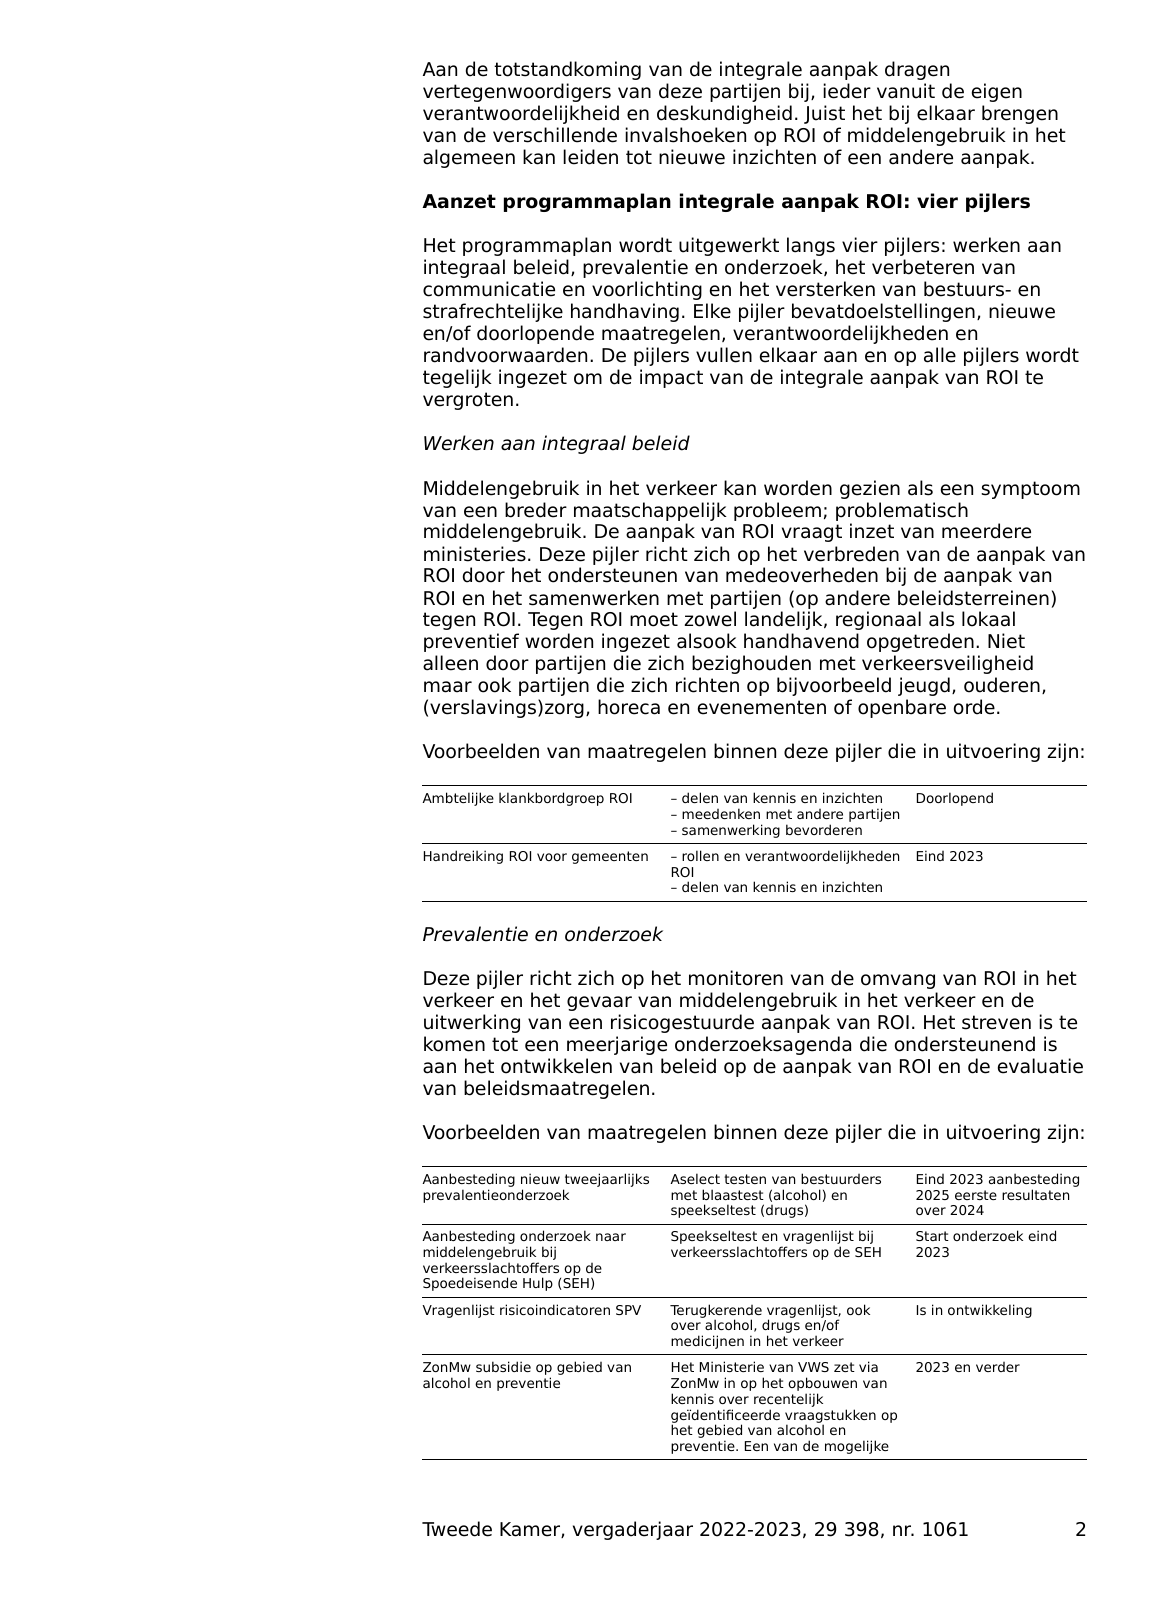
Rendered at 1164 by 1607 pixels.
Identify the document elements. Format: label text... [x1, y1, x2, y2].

text Voorbeelden van maatregelen binnen deze pijler die in uitvoering zijn: [422, 1122, 1087, 1144]
table_cell Start onderzoek eind 2023 [910, 1225, 1087, 1297]
table_cell Terugkerende vragenlijst, ook over alcohol, drugs en/of medicijnen in het verkeer [664, 1298, 909, 1354]
table_cell Speekseltest en vragenlijst bij verkeersslachtoffers op de SEH [664, 1225, 909, 1297]
subtitle Aanzet programmaplan integrale aanpak ROI: vier pijlers [422, 191, 1087, 213]
table_cell Het Ministerie van VWS zet via ZonMw in op het opbouwen van kennis over recentelijk geïdentificeerde vraagstukken op het gebied van alcohol en preventie. Een van de mogelijke [664, 1355, 909, 1459]
table_cell – rollen en verantwoordelijkheden ROI – delen van kennis en inzichten [664, 844, 909, 901]
table_cell Vragenlijst risicoindicatoren SPV [422, 1298, 664, 1354]
text Het programmaplan wordt uitgewerkt langs vier pijlers: werken aan integraal beleid, prevalentie en onderzoek, het verbeteren van communicatie en voorlichting en het versterken van bestuurs- en strafrechtelijke handhaving. Elke pijler bevatdoelstellingen, nieuwe en/of doorlopende maatregelen, verantwoordelijkheden en randvoorwaarden. De pijlers vullen elkaar aan en op alle pijlers wordt tegelijk ingezet om de impact van de integrale aanpak van ROI te vergroten. [422, 235, 1087, 411]
text Deze pijler richt zich op het monitoren van de omvang van ROI in het verkeer en het gevaar van middelengebruik in het verkeer en de uitwerking van een risicogestuurde aanpak van ROI. Het streven is te komen tot een meerjarige onderzoeksagenda die ondersteunend is aan het ontwikkelen van beleid op de aanpak van ROI en de evaluatie van beleidsmaatregelen. [422, 968, 1087, 1100]
table_header Ambtelijke klankbordgroep ROI [422, 786, 664, 843]
subtitle Werken aan integraal beleid [422, 433, 1087, 455]
text Middelengebruik in het verkeer kan worden gezien als een symptoom van een breder maatschappelijk probleem; problematisch middelengebruik. De aanpak van ROI vraagt inzet van meerdere ministeries. Deze pijler richt zich op het verbreden van de aanpak van ROI door het ondersteunen van medeoverheden bij de aanpak van ROI en het samenwerken met partijen (op andere beleidsterreinen) tegen ROI. Tegen ROI moet zowel landelijk, regionaal als lokaal preventief worden ingezet alsook handhavend opgetreden. Niet alleen door partijen die zich bezighouden met verkeersveiligheid maar ook partijen die zich richten op bijvoorbeeld jeugd, ouderen, (verslavings)zorg, horeca en evenementen of openbare orde. [422, 477, 1087, 719]
table_header Eind 2023 aanbesteding 2025 eerste resultaten over 2024 [910, 1167, 1087, 1223]
table_cell Aanbesteding onderzoek naar middelengebruik bij verkeersslachtoffers op de Spoedeisende Hulp (SEH) [422, 1225, 664, 1297]
subtitle Prevalentie en onderzoek [422, 924, 1087, 946]
text Aan de totstandkoming van de integrale aanpak dragen vertegenwoordigers van deze partijen bij, ieder vanuit de eigen verantwoordelijkheid en deskundigheid. Juist het bij elkaar brengen van de verschillende invalshoeken op ROI of middelengebruik in het algemeen kan leiden tot nieuwe inzichten of een andere aanpak. [422, 59, 1087, 169]
table_header Doorlopend [910, 786, 1087, 843]
table_cell ZonMw subsidie op gebied van alcohol en preventie [422, 1355, 664, 1459]
table_cell Is in ontwikkeling [910, 1298, 1087, 1354]
table_cell Eind 2023 [910, 844, 1087, 901]
table_header Aselect testen van bestuurders met blaastest (alcohol) en speekseltest (drugs) [664, 1167, 909, 1223]
table_header – delen van kennis en inzichten – meedenken met andere partijen – samenwerking bevorderen [664, 786, 909, 843]
table_header Aanbesteding nieuw tweejaarlijks prevalentieonderzoek [422, 1167, 664, 1223]
table_cell 2023 en verder [910, 1355, 1087, 1459]
text Voorbeelden van maatregelen binnen deze pijler die in uitvoering zijn: [422, 741, 1087, 763]
table_cell Handreiking ROI voor gemeenten [422, 844, 664, 901]
